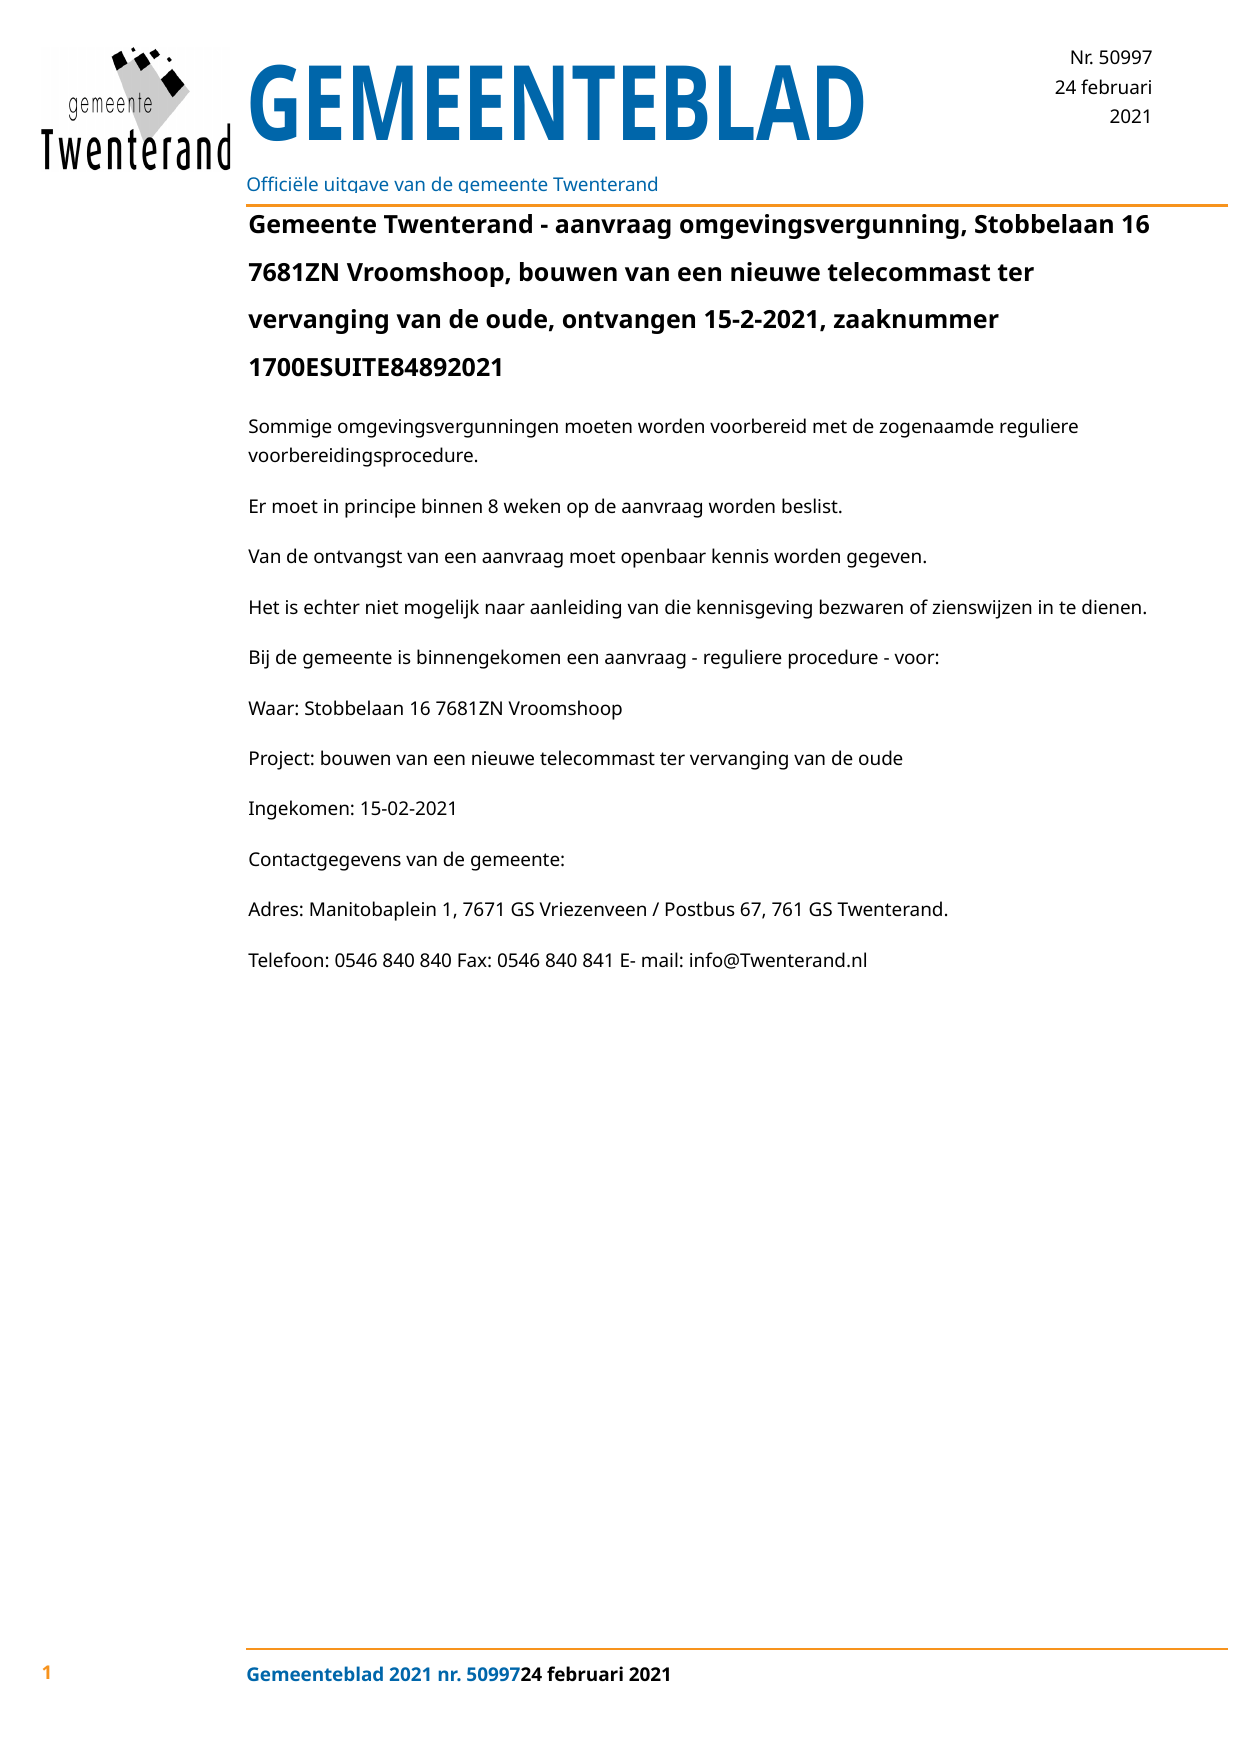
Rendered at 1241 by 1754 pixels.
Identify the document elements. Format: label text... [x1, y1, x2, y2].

text Gemeente Twenterand - aanvraag omgevingsvergunning, Stobbelaan 16 7681ZN Vroomshoop, bouwen van een nieuwe telecommast ter vervanging van de oude, ontvangen 15-2-2021, zaaknummer 1700ESUITE84892021 [248, 207, 1152, 384]
text Telefoon: 0546 840 840 Fax: 0546 840 841 E- mail: info@Twenterand.nl [248, 947, 1152, 973]
picture [41, 47, 231, 172]
text Ingekomen: 15-02-2021 [248, 796, 1152, 821]
text Contactgegevens van de gemeente: [248, 846, 1152, 872]
text Bij de gemeente is binnengekomen een aanvraag - reguliere procedure - voor: [248, 644, 1152, 670]
text Het is echter niet mogelijk naar aanleiding van die kennisgeving bezwaren of zienswijzen in te dienen. [248, 594, 1152, 620]
text Van de ontvangst van een aanvraag moet openbaar kennis worden gegeven. [248, 543, 1152, 569]
text Project: bouwen van een nieuwe telecommast ter vervanging van de oude [248, 745, 1152, 771]
text Sommige omgevingsvergunningen moeten worden voorbereid met de zogenaamde reguliere voorbereidingsprocedure. [248, 413, 1152, 468]
text Er moet in principe binnen 8 weken op de aanvraag worden beslist. [248, 493, 1152, 519]
text Waar: Stobbelaan 16 7681ZN Vroomshoop [248, 695, 1152, 721]
text Adres: Manitobaplein 1, 7671 GS Vriezenveen / Postbus 67, 761 GS Twenterand. [248, 896, 1152, 922]
